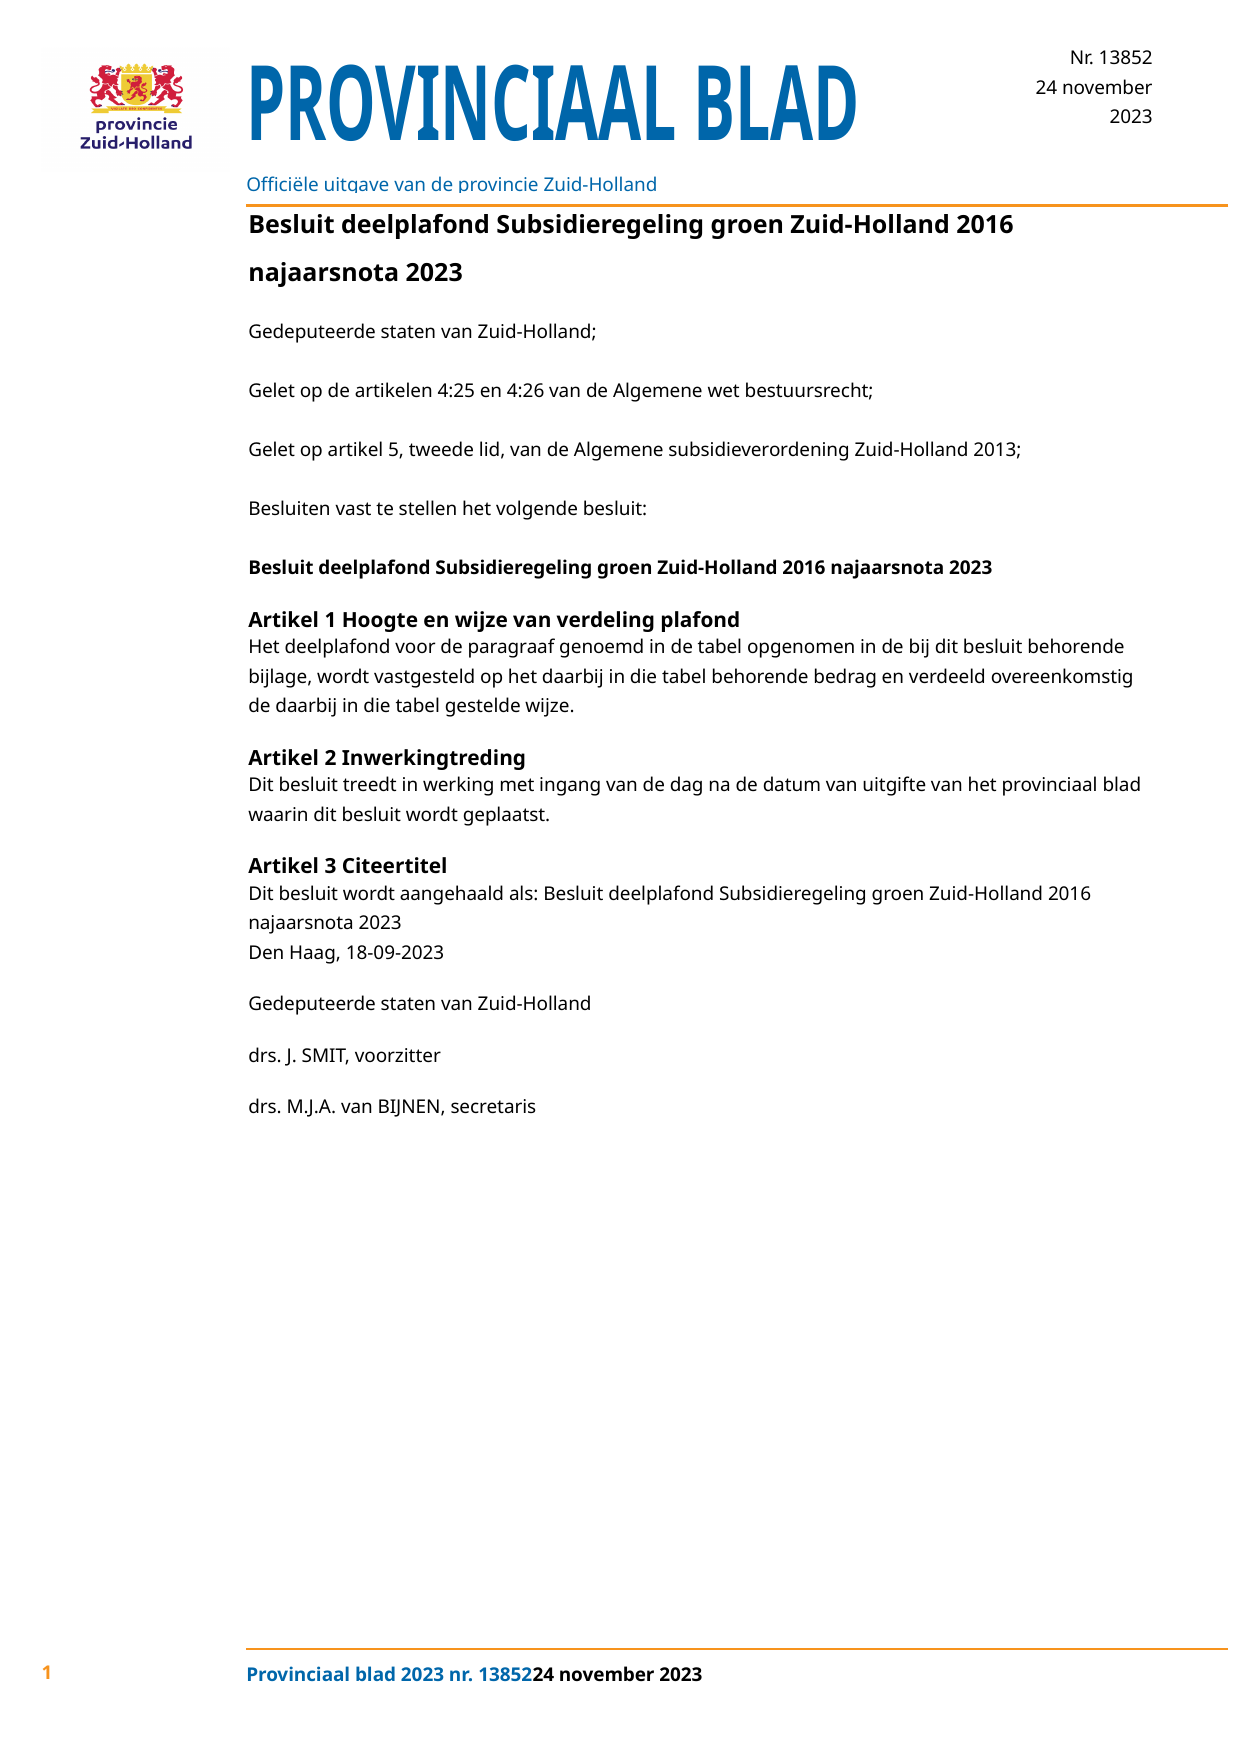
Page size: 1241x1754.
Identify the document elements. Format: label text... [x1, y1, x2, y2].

text Gelet op de artikelen 4:25 en 4:26 van de Algemene wet bestuursrecht; [248, 377, 1152, 403]
picture [41, 47, 231, 172]
text Besluiten vast te stellen het volgende besluit: [248, 495, 1152, 521]
text drs. M.J.A. van BIJNEN, secretaris [248, 1093, 1152, 1119]
text Artikel 2 Inwerkingtreding [248, 743, 1152, 771]
text Gedeputeerde staten van Zuid-Holland; [248, 318, 1152, 344]
text drs. J. SMIT, voorzitter [248, 1042, 1152, 1068]
text Het deelplafond voor de paragraaf genoemd in de tabel opgenomen in de bij dit besluit behorende bijlage, wordt vastgesteld op het daarbij in die tabel behorende bedrag en verdeeld overeenkomstig de daarbij in die tabel gestelde wijze. [248, 633, 1152, 718]
text Besluit deelplafond Subsidieregeling groen Zuid-Holland 2016 najaarsnota 2023 [248, 207, 1152, 288]
text Dit besluit treedt in werking met ingang van de dag na de datum van uitgifte van het provinciaal blad waarin dit besluit wordt geplaatst. [248, 771, 1152, 827]
text Artikel 1 Hoogte en wijze van verdeling plafond [248, 605, 1152, 633]
text Gelet op artikel 5, tweede lid, van de Algemene subsidieverordening Zuid-Holland 2013; [248, 436, 1152, 462]
text Gedeputeerde staten van Zuid-Holland [248, 991, 1152, 1016]
text Dit besluit wordt aangehaald als: Besluit deelplafond Subsidieregeling groen Zuid-Holland 2016 najaarsnota 2023 [248, 880, 1152, 935]
text Den Haag, 18-09-2023 [248, 939, 1152, 965]
text Besluit deelplafond Subsidieregeling groen Zuid-Holland 2016 najaarsnota 2023 [248, 554, 1152, 580]
text Artikel 3 Citeertitel [248, 851, 1152, 880]
